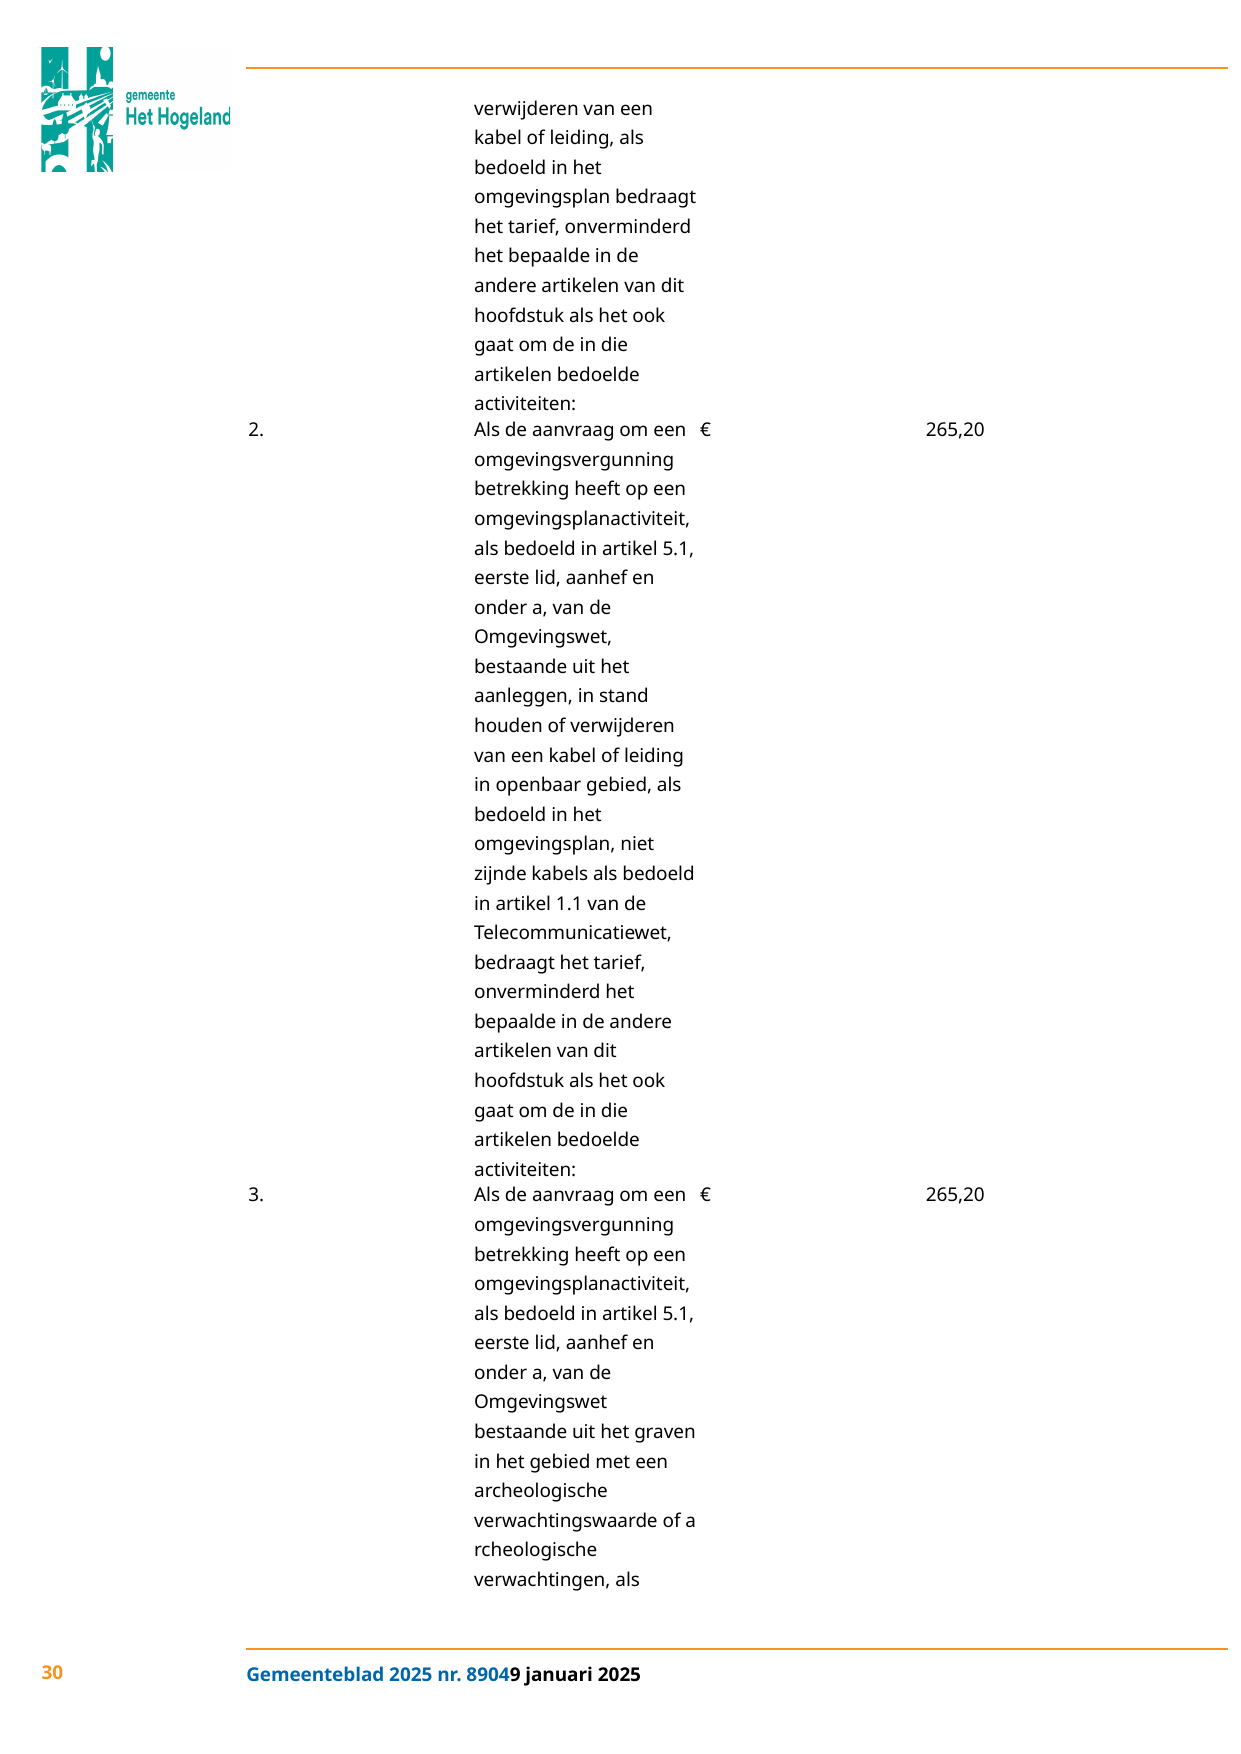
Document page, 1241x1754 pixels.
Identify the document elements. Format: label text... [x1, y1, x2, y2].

table_cell Als de aanvraag om een omgevingsvergunning betrekking heeft op een omgevingsplanactiviteit, als bedoeld in artikel 5.1, eerste lid, aanhef en onder a, van de Omgevingswet, bestaande uit het aanleggen, in stand houden of verwijderen van een kabel of leiding in openbaar gebied, als bedoeld in het omgevingsplan, niet zijnde kabels als bedoeld in artikel 1.1 van de Telecommunicatiewet, bedraagt het tarief, onverminderd het bepaalde in de andere artikelen van dit hoofdstuk als het ook gaat om de in die artikelen bedoelde activiteiten: [474, 416, 700, 1182]
table_cell € [700, 1182, 926, 1592]
table_cell [700, 95, 926, 416]
table_cell [248, 95, 474, 416]
table_cell [926, 95, 1152, 416]
table_cell 2. [248, 416, 474, 1182]
table_cell 3. [248, 1182, 474, 1592]
picture [41, 47, 231, 172]
table_cell 265,20 [926, 416, 1152, 1182]
table_cell verwijderen van een kabel of leiding, als bedoeld in het omgevingsplan bedraagt het tarief, onverminderd het bepaalde in de andere artikelen van dit hoofdstuk als het ook gaat om de in die artikelen bedoelde activiteiten: [474, 95, 700, 416]
table_cell 265,20 [926, 1182, 1152, 1592]
table_cell Als de aanvraag om een omgevingsvergunning betrekking heeft op een omgevingsplanactiviteit, als bedoeld in artikel 5.1, eerste lid, aanhef en onder a, van de Omgevingswet bestaande uit het graven in het gebied met een archeologische verwachtingswaarde of archeologische verwachtingen, als [474, 1182, 700, 1592]
table_cell € [700, 416, 926, 1182]
